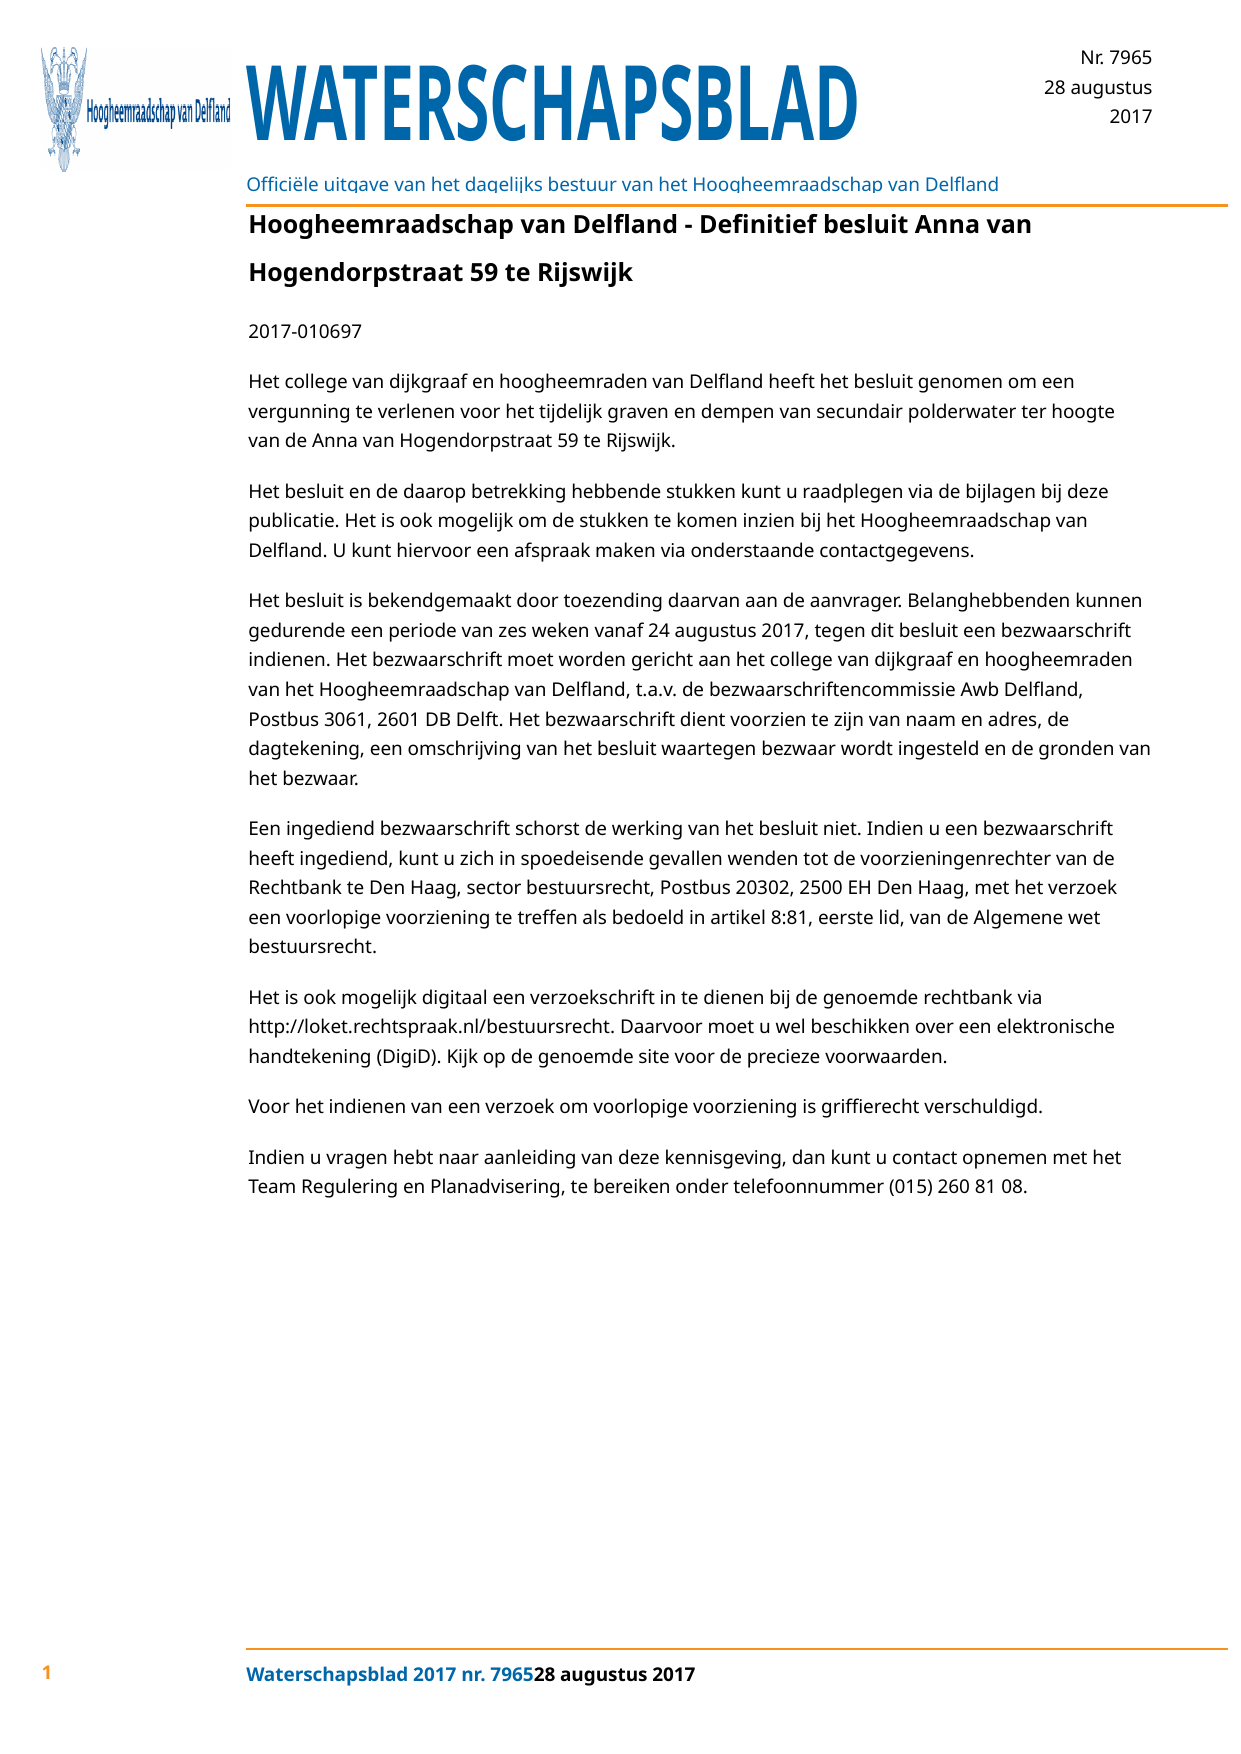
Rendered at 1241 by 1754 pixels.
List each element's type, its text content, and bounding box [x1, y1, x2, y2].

text Het is ook mogelijk digitaal een verzoekschrift in te dienen bij de genoemde rechtbank via http://loket.rechtspraak.nl/bestuursrecht. Daarvoor moet u wel beschikken over een elektronische handtekening (DigiD). Kijk op de genoemde site voor de precieze voorwaarden. [248, 984, 1152, 1069]
text Hoogheemraadschap van Delfland - Definitief besluit Anna van Hogendorpstraat 59 te Rijswijk [248, 207, 1152, 288]
text Voor het indienen van een verzoek om voorlopige voorziening is griffierecht verschuldigd. [248, 1094, 1152, 1119]
text Indien u vragen hebt naar aanleiding van deze kennisgeving, dan kunt u contact opnemen met het Team Regulering en Planadvisering, te bereiken onder telefoonnummer (015) 260 81 08. [248, 1144, 1152, 1199]
text Het besluit en de daarop betrekking hebbende stukken kunt u raadplegen via de bijlagen bij deze publicatie. Het is ook mogelijk om de stukken te komen inzien bij het Hoogheemraadschap van Delfland. U kunt hiervoor een afspraak maken via onderstaande contactgegevens. [248, 478, 1152, 563]
text 2017-010697 [248, 318, 1152, 344]
picture [41, 47, 231, 172]
text Het college van dijkgraaf en hoogheemraden van Delfland heeft het besluit genomen om een vergunning te verlenen voor het tijdelijk graven en dempen van secundair polderwater ter hoogte van de Anna van Hogendorpstraat 59 te Rijswijk. [248, 368, 1152, 453]
text Een ingediend bezwaarschrift schorst de werking van het besluit niet. Indien u een bezwaarschrift heeft ingediend, kunt u zich in spoedeisende gevallen wenden tot de voorzieningenrechter van de Rechtbank te Den Haag, sector bestuursrecht, Postbus 20302, 2500 EH Den Haag, met het verzoek een voorlopige voorziening te treffen als bedoeld in artikel 8:81, eerste lid, van de Algemene wet bestuursrecht. [248, 815, 1152, 959]
text Het besluit is bekendgemaakt door toezending daarvan aan de aanvrager. Belanghebbenden kunnen gedurende een periode van zes weken vanaf 24 augustus 2017, tegen dit besluit een bezwaarschrift indienen. Het bezwaarschrift moet worden gericht aan het college van dijkgraaf en hoogheemraden van het Hoogheemraadschap van Delfland, t.a.v. de bezwaarschriftencommissie Awb Delfland, Postbus 3061, 2601 DB Delft. Het bezwaarschrift dient voorzien te zijn van naam en adres, de dagtekening, een omschrijving van het besluit waartegen bezwaar wordt ingesteld en de gronden van het bezwaar. [248, 587, 1152, 791]
